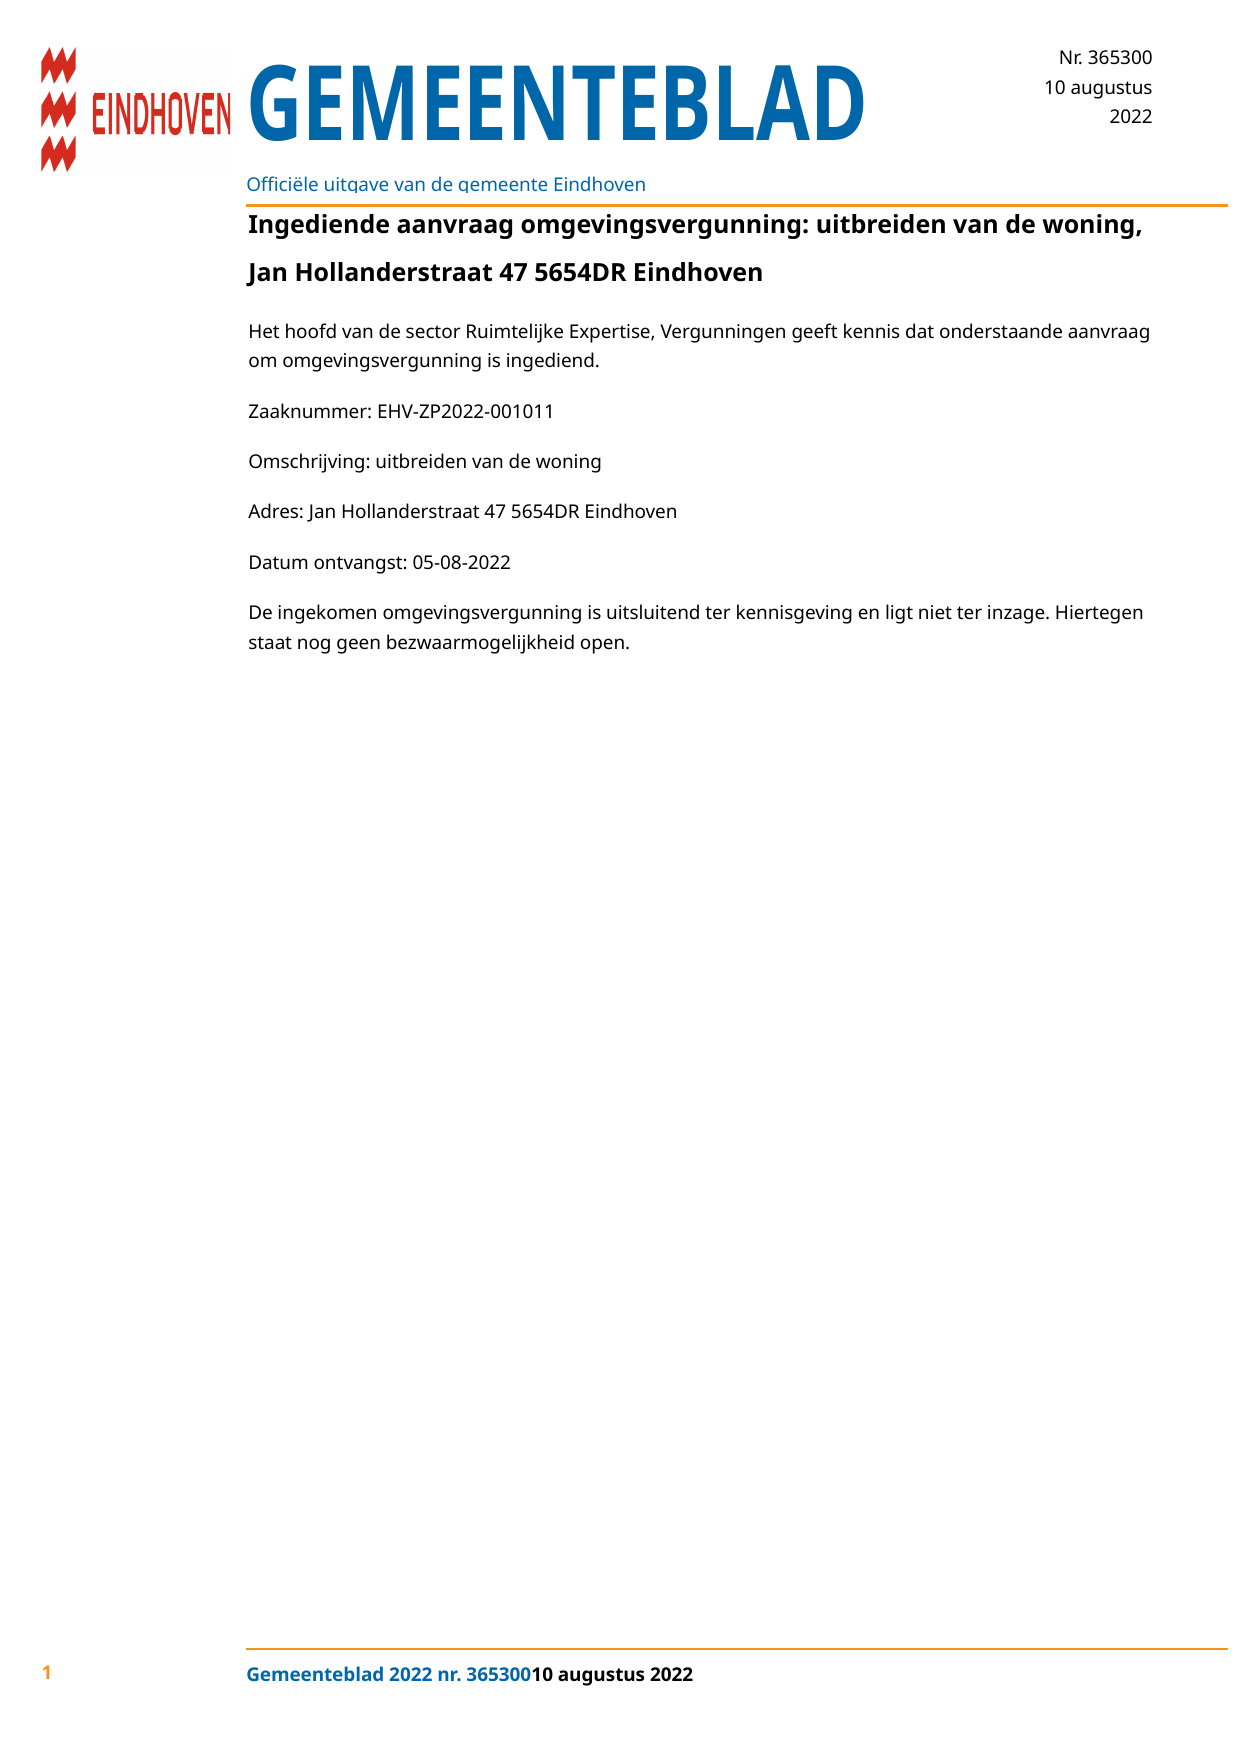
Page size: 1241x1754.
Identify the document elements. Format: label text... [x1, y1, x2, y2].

text Het hoofd van de sector Ruimtelijke Expertise, Vergunningen geeft kennis dat onderstaande aanvraag om omgevingsvergunning is ingediend. [248, 318, 1152, 373]
text De ingekomen omgevingsvergunning is uitsluitend ter kennisgeving en ligt niet ter inzage. Hiertegen staat nog geen bezwaarmogelijkheid open. [248, 599, 1152, 655]
picture [41, 47, 231, 172]
text Adres: Jan Hollanderstraat 47 5654DR Eindhoven [248, 499, 1152, 524]
text Zaaknummer: EHV-ZP2022-001011 [248, 398, 1152, 424]
text Ingediende aanvraag omgevingsvergunning: uitbreiden van de woning, Jan Hollanderstraat 47 5654DR Eindhoven [248, 207, 1152, 288]
text Datum ontvangst: 05-08-2022 [248, 549, 1152, 575]
text Omschrijving: uitbreiden van de woning [248, 448, 1152, 474]
